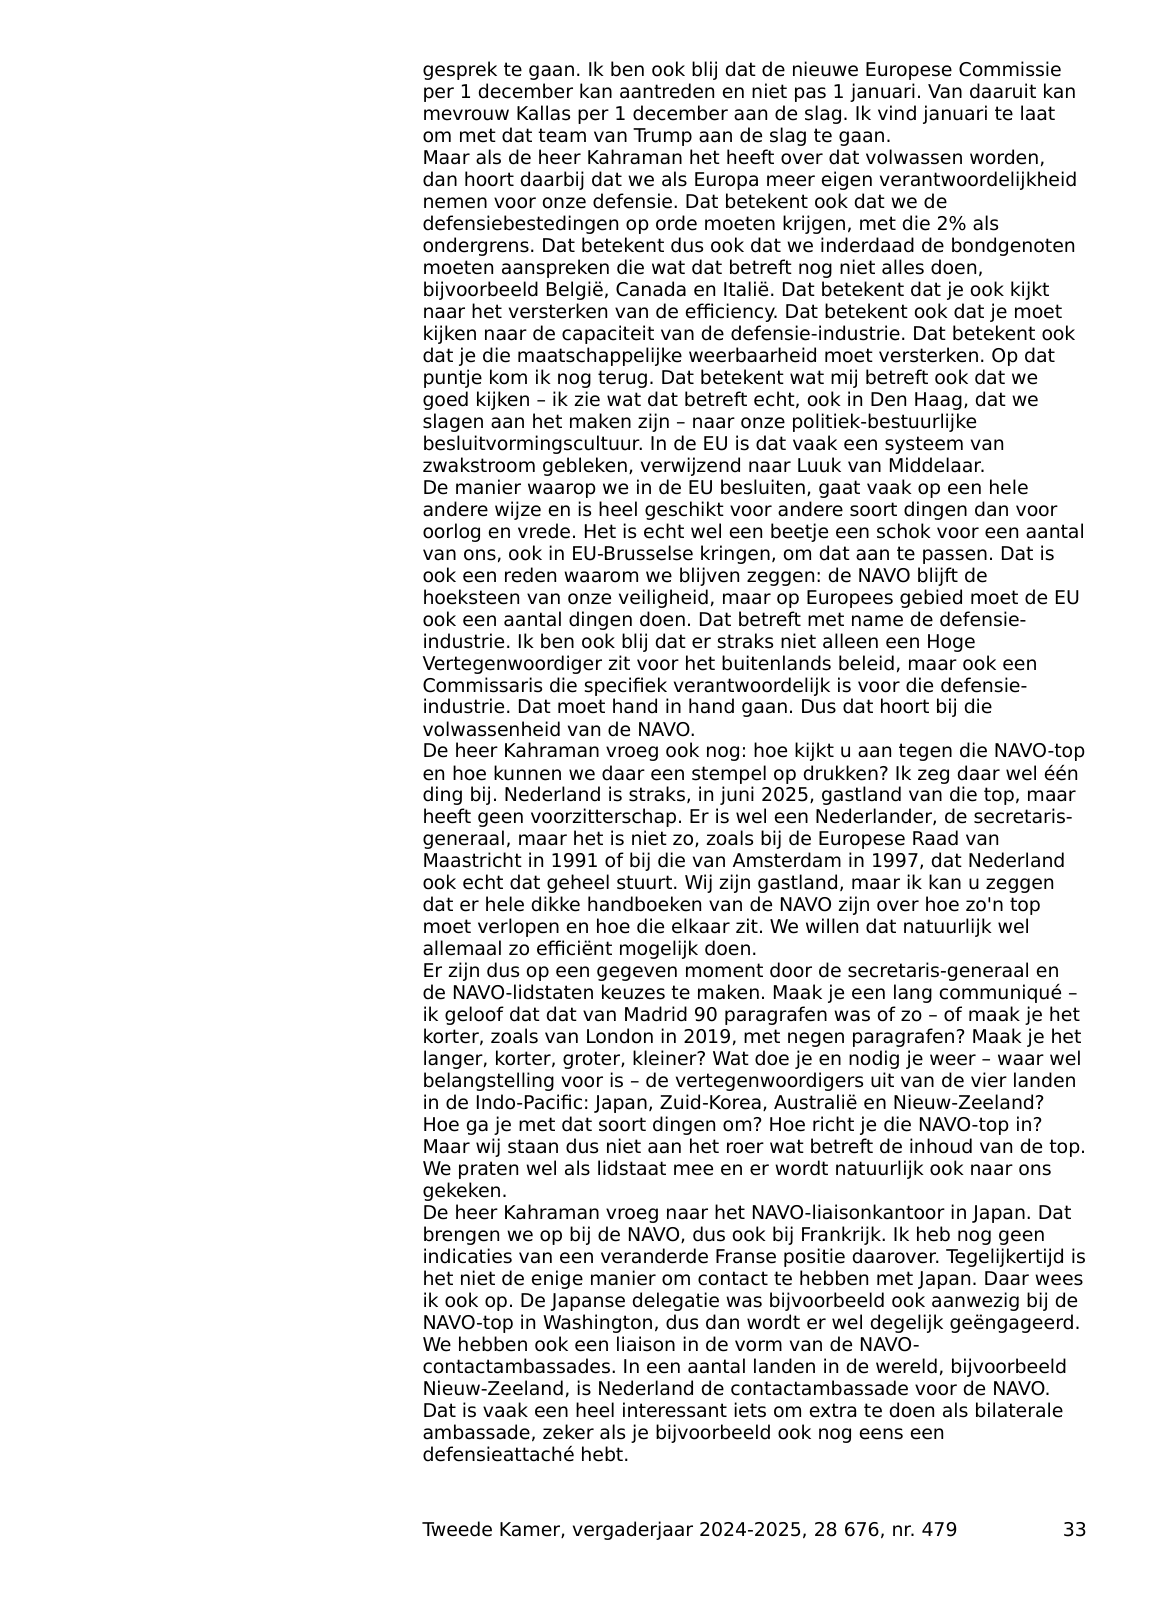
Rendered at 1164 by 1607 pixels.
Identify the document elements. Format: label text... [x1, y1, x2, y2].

text De heer Kahraman vroeg naar het NAVO-liaisonkantoor in Japan. Dat brengen we op bij de NAVO, dus ook bij Frankrijk. Ik heb nog geen indicaties van een veranderde Franse positie daarover. Tegelijkertijd is het niet de enige manier om contact te hebben met Japan. Daar wees ik ook op. De Japanse delegatie was bijvoorbeeld ook aanwezig bij de NAVO-top in Washington, dus dan wordt er wel degelijk geëngageerd. We hebben ook een liaison in de vorm van de NAVO-contactambassades. In een aantal landen in de wereld, bijvoorbeeld Nieuw-Zeeland, is Nederland de contactambassade voor de NAVO. Dat is vaak een heel interessant iets om extra te doen als bilaterale ambassade, zeker als je bijvoorbeeld ook nog eens een defensieattaché hebt. [422, 1202, 1087, 1466]
text gesprek te gaan. Ik ben ook blij dat de nieuwe Europese Commissie per 1 december kan aantreden en niet pas 1 januari. Van daaruit kan mevrouw Kallas per 1 december aan de slag. Ik vind januari te laat om met dat team van Trump aan de slag te gaan. [422, 59, 1087, 147]
text De manier waarop we in de EU besluiten, gaat vaak op een hele andere wijze en is heel geschikt voor andere soort dingen dan voor oorlog en vrede. Het is echt wel een beetje een schok voor een aantal van ons, ook in EU-Brusselse kringen, om dat aan te passen. Dat is ook een reden waarom we blijven zeggen: de NAVO blijft de hoeksteen van onze veiligheid, maar op Europees gebied moet de EU ook een aantal dingen doen. Dat betreft met name de defensie-industrie. Ik ben ook blij dat er straks niet alleen een Hoge Vertegenwoordiger zit voor het buitenlands beleid, maar ook een Commissaris die specifiek verantwoordelijk is voor die defensie-industrie. Dat moet hand in hand gaan. Dus dat hoort bij die volwassenheid van de NAVO. [422, 477, 1087, 740]
text Maar als de heer Kahraman het heeft over dat volwassen worden, dan hoort daarbij dat we als Europa meer eigen verantwoordelijkheid nemen voor onze defensie. Dat betekent ook dat we de defensiebestedingen op orde moeten krijgen, met die 2% als ondergrens. Dat betekent dus ook dat we inderdaad de bondgenoten moeten aanspreken die wat dat betreft nog niet alles doen, bijvoorbeeld België, Canada en Italië. Dat betekent dat je ook kijkt naar het versterken van de efficiency. Dat betekent ook dat je moet kijken naar de capaciteit van de defensie-industrie. Dat betekent ook dat je die maatschappelijke weerbaarheid moet versterken. Op dat puntje kom ik nog terug. Dat betekent wat mij betreft ook dat we goed kijken – ik zie wat dat betreft echt, ook in Den Haag, dat we slagen aan het maken zijn – naar onze politiek-bestuurlijke besluitvormingscultuur. In de EU is dat vaak een systeem van zwakstroom gebleken, verwijzend naar Luuk van Middelaar. [422, 147, 1087, 477]
text De heer Kahraman vroeg ook nog: hoe kijkt u aan tegen die NAVO-top en hoe kunnen we daar een stempel op drukken? Ik zeg daar wel één ding bij. Nederland is straks, in juni 2025, gastland van die top, maar heeft geen voorzitterschap. Er is wel een Nederlander, de secretaris-generaal, maar het is niet zo, zoals bij de Europese Raad van Maastricht in 1991 of bij die van Amsterdam in 1997, dat Nederland ook echt dat geheel stuurt. Wij zijn gastland, maar ik kan u zeggen dat er hele dikke handboeken van de NAVO zijn over hoe zo'n top moet verlopen en hoe die elkaar zit. We willen dat natuurlijk wel allemaal zo efficiënt mogelijk doen. [422, 740, 1087, 960]
text Er zijn dus op een gegeven moment door de secretaris-generaal en de NAVO-lidstaten keuzes te maken. Maak je een lang communiqué – ik geloof dat dat van Madrid 90 paragrafen was of zo – of maak je het korter, zoals van London in 2019, met negen paragrafen? Maak je het langer, korter, groter, kleiner? Wat doe je en nodig je weer – waar wel belangstelling voor is – de vertegenwoordigers uit van de vier landen in de Indo-Pacific: Japan, Zuid-Korea, Australië en Nieuw-Zeeland? Hoe ga je met dat soort dingen om? Hoe richt je die NAVO-top in? Maar wij staan dus niet aan het roer wat betreft de inhoud van de top. We praten wel als lidstaat mee en er wordt natuurlijk ook naar ons gekeken. [422, 960, 1087, 1202]
